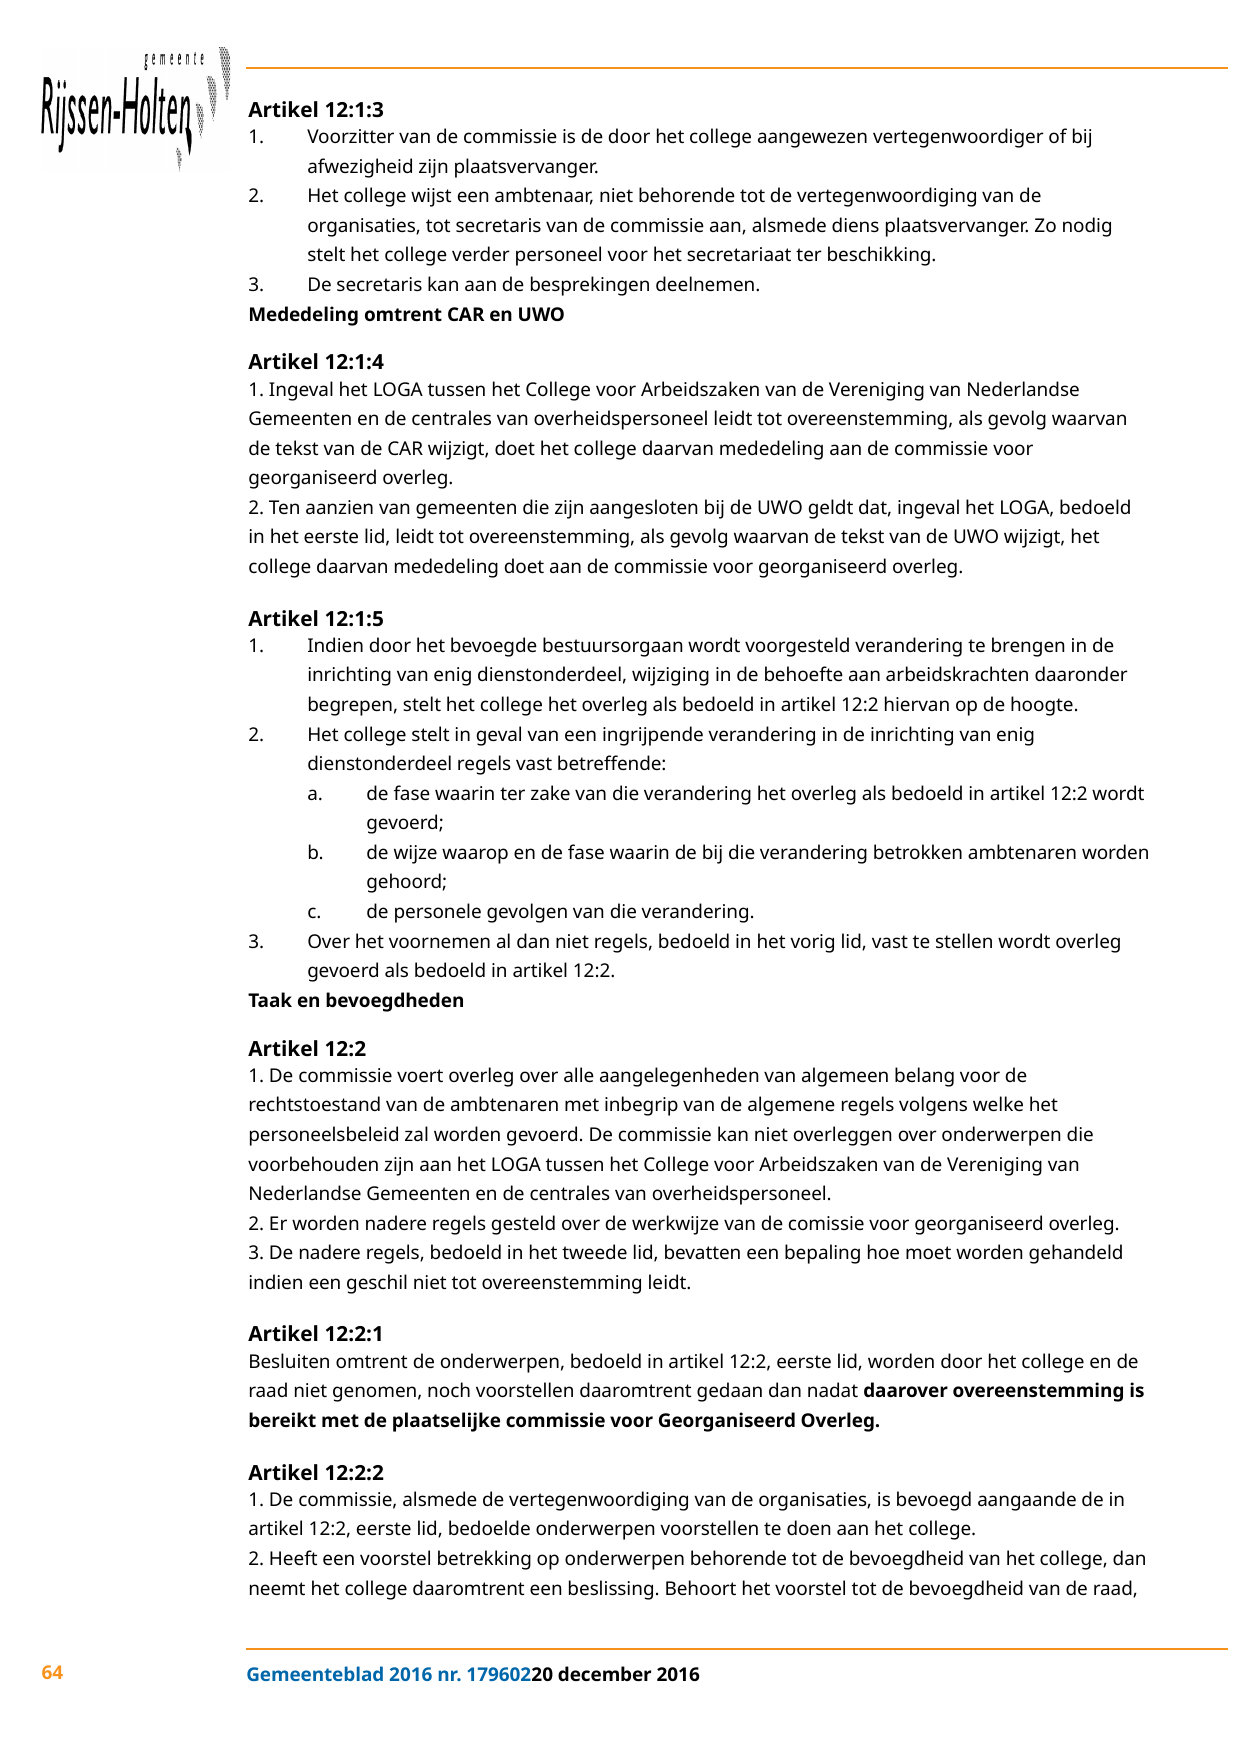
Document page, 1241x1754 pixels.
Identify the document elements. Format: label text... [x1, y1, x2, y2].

list Voorzitter van de commissie is de door het college aangewezen vertegenwoordiger of bij afwezigheid zijn plaatsvervanger. [248, 123, 1152, 178]
list de fase waarin ter zake van die verandering het overleg als bedoeld in artikel 12:2 wordt gevoerd; [307, 780, 1152, 835]
text Artikel 12:2 [248, 1034, 1152, 1062]
text 2. Er worden nadere regels gesteld over de werkwijze van de comissie voor georganiseerd overleg. [248, 1210, 1152, 1236]
list Over het voornemen al dan niet regels, bedoeld in het vorig lid, vast te stellen wordt overleg gevoerd als bedoeld in artikel 12:2. [248, 928, 1152, 983]
text Mededeling omtrent CAR en UWO [248, 301, 1152, 326]
list Het college stelt in geval van een ingrijpende verandering in de inrichting van enig dienstonderdeel regels vast betreffende: [248, 721, 1152, 776]
text Besluiten omtrent de onderwerpen, bedoeld in artikel 12:2, eerste lid, worden door het college en de raad niet genomen, noch voorstellen daaromtrent gedaan dan nadat daarover overeenstemming is bereikt met de plaatselijke commissie voor Georganiseerd Overleg. [248, 1348, 1152, 1433]
text Artikel 12:1:4 [248, 347, 1152, 376]
text 1. De commissie voert overleg over alle aangelegenheden van algemeen belang voor de rechtstoestand van de ambtenaren met inbegrip van de algemene regels volgens welke het personeelsbeleid zal worden gevoerd. De commissie kan niet overleggen over onderwerpen die voorbehouden zijn aan het LOGA tussen het College voor Arbeidszaken van de Vereniging van Nederlandse Gemeenten en de centrales van overheidspersoneel. [248, 1062, 1152, 1206]
text Artikel 12:2:2 [248, 1458, 1152, 1486]
text Artikel 12:1:3 [248, 95, 1152, 123]
text Artikel 12:2:1 [248, 1319, 1152, 1348]
text Artikel 12:1:5 [248, 604, 1152, 632]
text 2. Ten aanzien van gemeenten die zijn aangesloten bij de UWO geldt dat, ingeval het LOGA, bedoeld in het eerste lid, leidt tot overeenstemming, als gevolg waarvan de tekst van de UWO wijzigt, het college daarvan mededeling doet aan de commissie voor georganiseerd overleg. [248, 494, 1152, 579]
list De secretaris kan aan de besprekingen deelnemen. [248, 271, 1152, 297]
list Indien door het bevoegde bestuursorgaan wordt voorgesteld verandering te brengen in de inrichting van enig dienstonderdeel, wijziging in de behoefte aan arbeidskrachten daaronder begrepen, stelt het college het overleg als bedoeld in artikel 12:2 hiervan op de hoogte. [248, 632, 1152, 717]
text Taak en bevoegdheden [248, 987, 1152, 1013]
list de wijze waarop en de fase waarin de bij die verandering betrokken ambtenaren worden gehoord; [307, 839, 1152, 894]
text 2. Heeft een voorstel betrekking op onderwerpen behorende tot de bevoegdheid van het college, dan neemt het college daaromtrent een beslissing. Behoort het voorstel tot de bevoegdheid van de raad, [248, 1545, 1152, 1601]
list de personele gevolgen van die verandering. [307, 898, 1152, 924]
picture [41, 47, 231, 172]
list Het college wijst een ambtenaar, niet behorende tot de vertegenwoordiging van de organisaties, tot secretaris van de commissie aan, alsmede diens plaatsvervanger. Zo nodig stelt het college verder personeel voor het secretariaat ter beschikking. [248, 182, 1152, 267]
text 1. Ingeval het LOGA tussen het College voor Arbeidszaken van de Vereniging van Nederlandse Gemeenten en de centrales van overheidspersoneel leidt tot overeenstemming, als gevolg waarvan de tekst van de CAR wijzigt, doet het college daarvan mededeling aan de commissie voor georganiseerd overleg. [248, 376, 1152, 490]
text 3. De nadere regels, bedoeld in het tweede lid, bevatten een bepaling hoe moet worden gehandeld indien een geschil niet tot overeenstemming leidt. [248, 1239, 1152, 1295]
text 1. De commissie, alsmede de vertegenwoordiging van de organisaties, is bevoegd aangaande de in artikel 12:2, eerste lid, bedoelde onderwerpen voorstellen te doen aan het college. [248, 1486, 1152, 1541]
